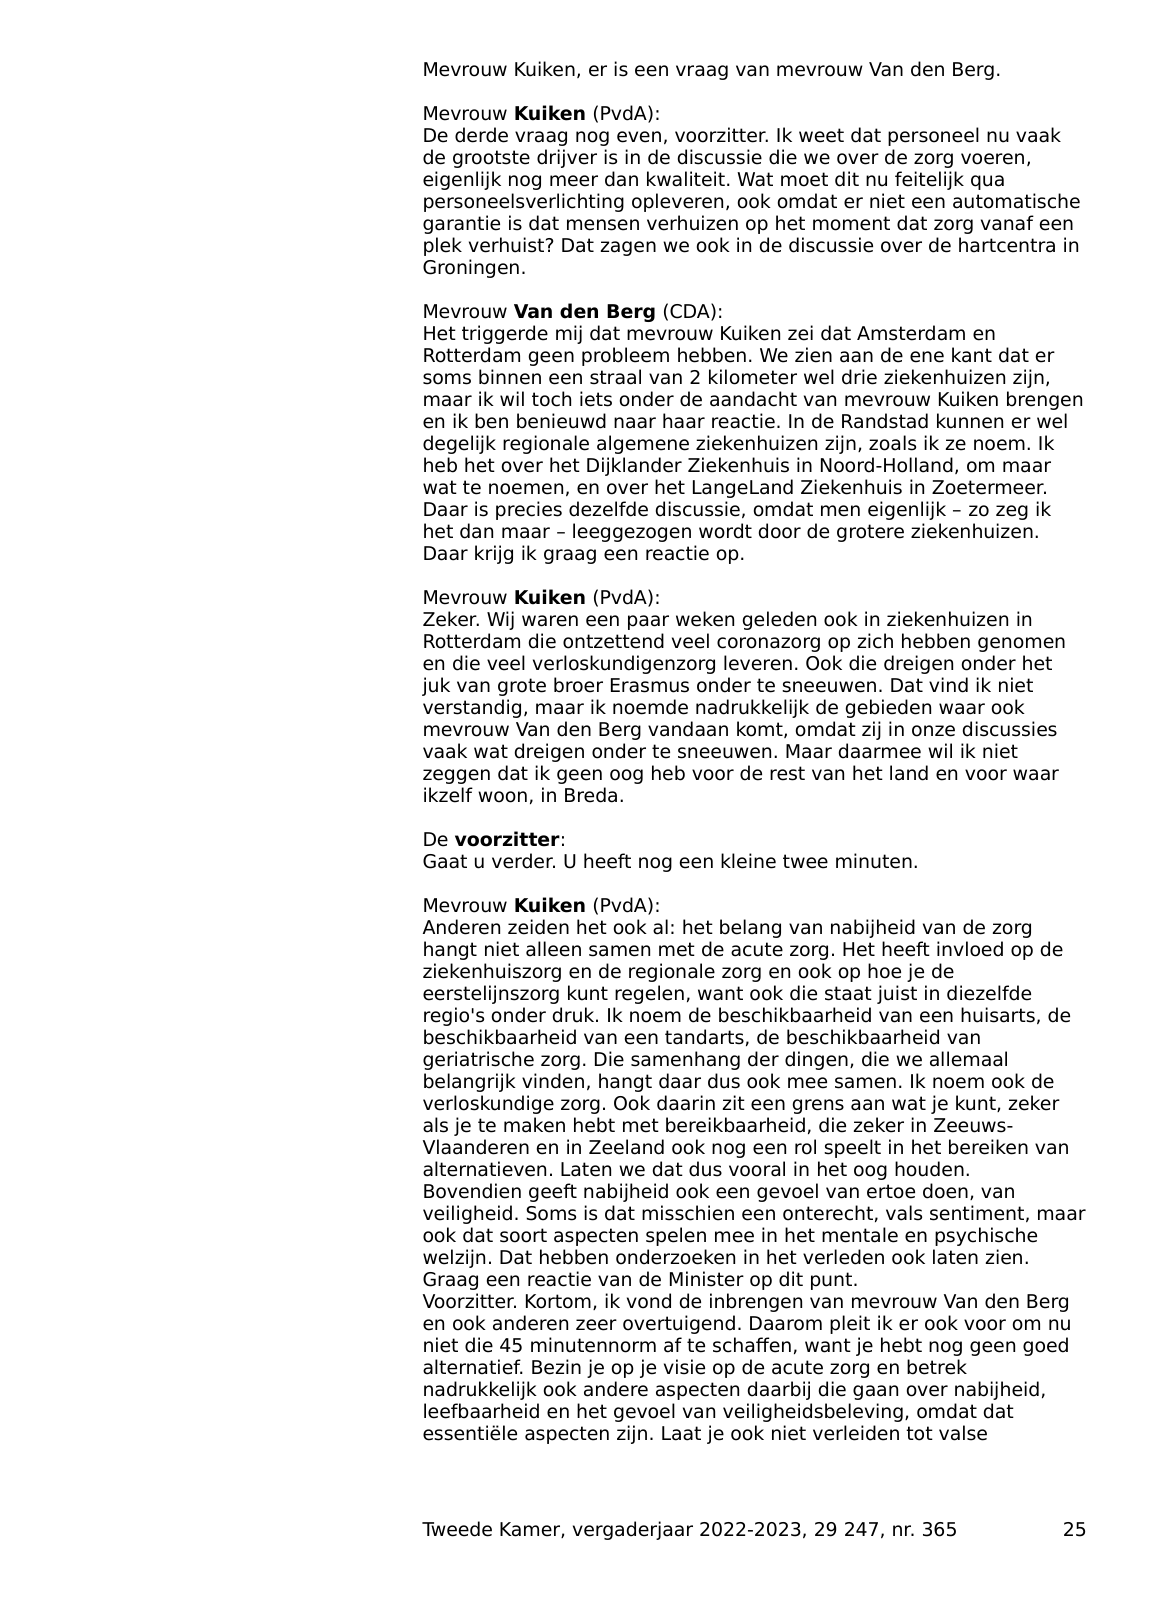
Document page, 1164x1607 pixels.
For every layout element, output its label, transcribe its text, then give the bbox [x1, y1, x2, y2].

text Mevrouw Van den Berg (CDA): [422, 301, 1087, 323]
text De voorzitter: [422, 829, 1087, 851]
text Mevrouw Kuiken (PvdA): [422, 587, 1087, 609]
text Mevrouw Kuiken, er is een vraag van mevrouw Van den Berg. [422, 59, 1087, 81]
text Mevrouw Kuiken (PvdA): [422, 895, 1087, 917]
text De derde vraag nog even, voorzitter. Ik weet dat personeel nu vaak de grootste drijver is in de discussie die we over de zorg voeren, eigenlijk nog meer dan kwaliteit. Wat moet dit nu feitelijk qua personeelsverlichting opleveren, ook omdat er niet een automatische garantie is dat mensen verhuizen op het moment dat zorg vanaf een plek verhuist? Dat zagen we ook in de discussie over de hartcentra in Groningen. [422, 125, 1087, 279]
text Bovendien geeft nabijheid ook een gevoel van ertoe doen, van veiligheid. Soms is dat misschien een onterecht, vals sentiment, maar ook dat soort aspecten spelen mee in het mentale en psychische welzijn. Dat hebben onderzoeken in het verleden ook laten zien. Graag een reactie van de Minister op dit punt. [422, 1181, 1087, 1291]
text Zeker. Wij waren een paar weken geleden ook in ziekenhuizen in Rotterdam die ontzettend veel coronazorg op zich hebben genomen en die veel verloskundigenzorg leveren. Ook die dreigen onder het juk van grote broer Erasmus onder te sneeuwen. Dat vind ik niet verstandig, maar ik noemde nadrukkelijk de gebieden waar ook mevrouw Van den Berg vandaan komt, omdat zij in onze discussies vaak wat dreigen onder te sneeuwen. Maar daarmee wil ik niet zeggen dat ik geen oog heb voor de rest van het land en voor waar ikzelf woon, in Breda. [422, 609, 1087, 807]
text Anderen zeiden het ook al: het belang van nabijheid van de zorg hangt niet alleen samen met de acute zorg. Het heeft invloed op de ziekenhuiszorg en de regionale zorg en ook op hoe je de eerstelijnszorg kunt regelen, want ook die staat juist in diezelfde regio's onder druk. Ik noem de beschikbaarheid van een huisarts, de beschikbaarheid van een tandarts, de beschikbaarheid van geriatrische zorg. Die samenhang der dingen, die we allemaal belangrijk vinden, hangt daar dus ook mee samen. Ik noem ook de verloskundige zorg. Ook daarin zit een grens aan wat je kunt, zeker als je te maken hebt met bereikbaarheid, die zeker in Zeeuws-Vlaanderen en in Zeeland ook nog een rol speelt in het bereiken van alternatieven. Laten we dat dus vooral in het oog houden. [422, 917, 1087, 1181]
text Voorzitter. Kortom, ik vond de inbrengen van mevrouw Van den Berg en ook anderen zeer overtuigend. Daarom pleit ik er ook voor om nu niet die 45 minutennorm af te schaffen, want je hebt nog geen goed alternatief. Bezin je op je visie op de acute zorg en betrek nadrukkelijk ook andere aspecten daarbij die gaan over nabijheid, leefbaarheid en het gevoel van veiligheidsbeleving, omdat dat essentiële aspecten zijn. Laat je ook niet verleiden tot valse [422, 1291, 1087, 1445]
text Het triggerde mij dat mevrouw Kuiken zei dat Amsterdam en Rotterdam geen probleem hebben. We zien aan de ene kant dat er soms binnen een straal van 2 kilometer wel drie ziekenhuizen zijn, maar ik wil toch iets onder de aandacht van mevrouw Kuiken brengen en ik ben benieuwd naar haar reactie. In de Randstad kunnen er wel degelijk regionale algemene ziekenhuizen zijn, zoals ik ze noem. Ik heb het over het Dijklander Ziekenhuis in Noord-Holland, om maar wat te noemen, en over het LangeLand Ziekenhuis in Zoetermeer. Daar is precies dezelfde discussie, omdat men eigenlijk – zo zeg ik het dan maar – leeggezogen wordt door de grotere ziekenhuizen. Daar krijg ik graag een reactie op. [422, 323, 1087, 565]
text Mevrouw Kuiken (PvdA): [422, 103, 1087, 125]
text Gaat u verder. U heeft nog een kleine twee minuten. [422, 851, 1087, 873]
